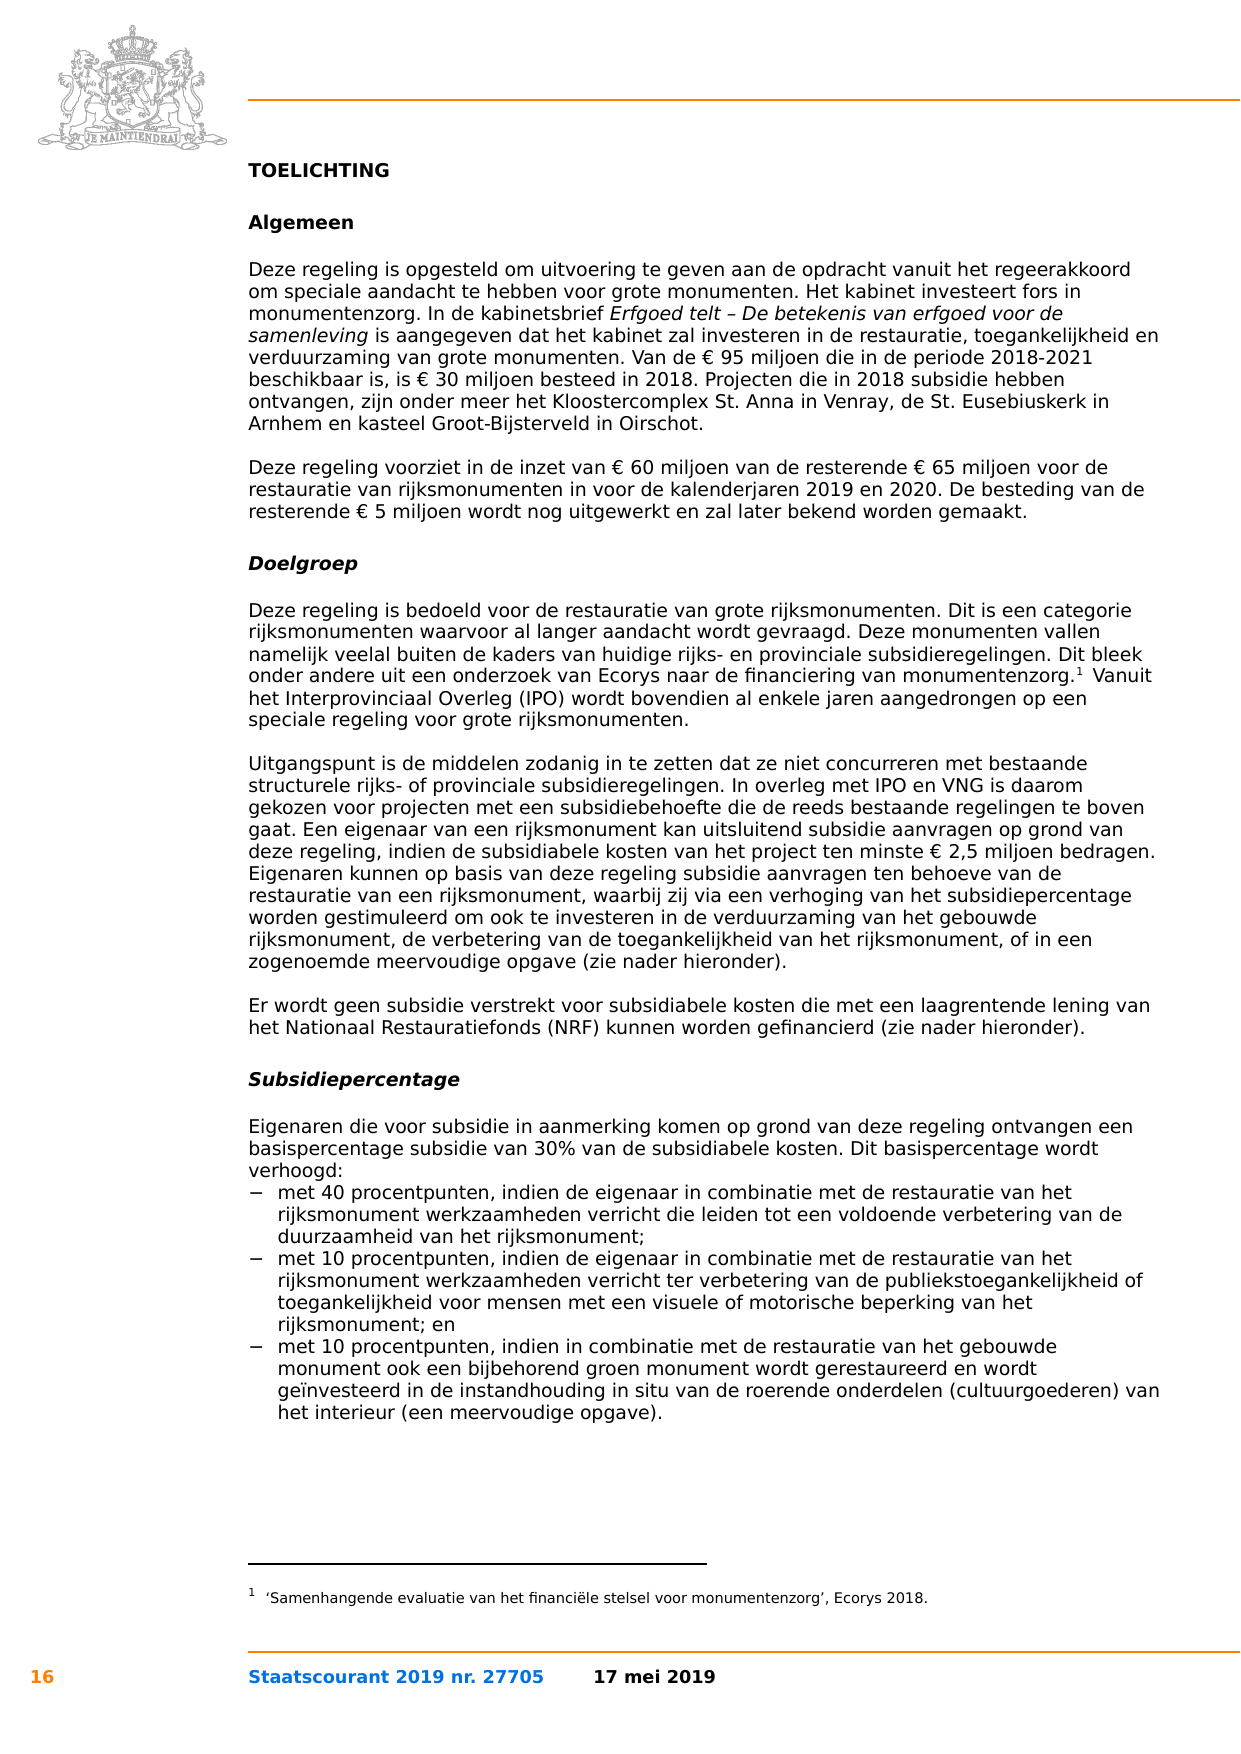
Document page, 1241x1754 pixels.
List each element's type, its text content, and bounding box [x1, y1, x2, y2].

subtitle Algemeen [248, 212, 1163, 234]
subtitle TOELICHTING [248, 160, 1163, 182]
text Deze regeling is opgesteld om uitvoering te geven aan de opdracht vanuit het regeerakkoord om speciale aandacht te hebben voor grote monumenten. Het kabinet investeert fors in monumentenzorg. In de kabinetsbrief Erfgoed telt – De betekenis van erfgoed voor de samenleving is aangegeven dat het kabinet zal investeren in de restauratie, toegankelijkheid en verduurzaming van grote monumenten. Van de € 95 miljoen die in de periode 2018-2021 beschikbaar is, is € 30 miljoen besteed in 2018. Projecten die in 2018 subsidie hebben ontvangen, zijn onder meer het Kloostercomplex St. Anna in Venray, de St. Eusebiuskerk in Arnhem en kasteel Groot-Bijsterveld in Oirschot. [248, 259, 1163, 435]
text − met 40 procentpunten, indien de eigenaar in combinatie met de restauratie van het rijksmonument werkzaamheden verricht die leiden tot een voldoende verbetering van de duurzaamheid van het rijksmonument; [248, 1182, 1163, 1248]
text Er wordt geen subsidie verstrekt voor subsidiabele kosten die met een laagrentende lening van het Nationaal Restauratiefonds (NRF) kunnen worden gefinancierd (zie nader hieronder). [248, 995, 1163, 1039]
subtitle Subsidiepercentage [248, 1069, 1163, 1091]
text − met 10 procentpunten, indien in combinatie met de restauratie van het gebouwde monument ook een bijbehorend groen monument wordt gerestaureerd en wordt geïnvesteerd in de instandhouding in situ van de roerende onderdelen (cultuurgoederen) van het interieur (een meervoudige opgave). [248, 1336, 1163, 1423]
text ‘Samenhangende evaluatie van het financiële stelsel voor monumentenzorg’, Ecorys 2018. [248, 1586, 1163, 1608]
text − met 10 procentpunten, indien de eigenaar in combinatie met de restauratie van het rijksmonument werkzaamheden verricht ter verbetering van de publiekstoegankelijkheid of toegankelijkheid voor mensen met een visuele of motorische beperking van het rijksmonument; en [248, 1248, 1163, 1336]
subtitle Doelgroep [248, 552, 1163, 574]
text Deze regeling is bedoeld voor de restauratie van grote rijksmonumenten. Dit is een categorie rijksmonumenten waarvoor al langer aandacht wordt gevraagd. Deze monumenten vallen namelijk veelal buiten de kaders van huidige rijks- en provinciale subsidieregelingen. Dit bleek onder andere uit een onderzoek van Ecorys naar de financiering van monumentenzorg. Vanuit het Interprovinciaal Overleg (IPO) wordt bovendien al enkele jaren aangedrongen op een speciale regeling voor grote rijksmonumenten. [248, 599, 1163, 731]
picture [38, 25, 227, 150]
text Deze regeling voorziet in de inzet van € 60 miljoen van de resterende € 65 miljoen voor de restauratie van rijksmonumenten in voor de kalenderjaren 2019 en 2020. De besteding van de resterende € 5 miljoen wordt nog uitgewerkt en zal later bekend worden gemaakt. [248, 457, 1163, 522]
text Eigenaren die voor subsidie in aanmerking komen op grond van deze regeling ontvangen een basispercentage subsidie van 30% van de subsidiabele kosten. Dit basispercentage wordt verhoogd: [248, 1116, 1163, 1182]
text Uitgangspunt is de middelen zodanig in te zetten dat ze niet concurreren met bestaande structurele rijks- of provinciale subsidieregelingen. In overleg met IPO en VNG is daarom gekozen voor projecten met een subsidiebehoefte die de reeds bestaande regelingen te boven gaat. Een eigenaar van een rijksmonument kan uitsluitend subsidie aanvragen op grond van deze regeling, indien de subsidiabele kosten van het project ten minste € 2,5 miljoen bedragen. Eigenaren kunnen op basis van deze regeling subsidie aanvragen ten behoeve van de restauratie van een rijksmonument, waarbij zij via een verhoging van het subsidiepercentage worden gestimuleerd om ook te investeren in de verduurzaming van het gebouwde rijksmonument, de verbetering van de toegankelijkheid van het rijksmonument, of in een zogenoemde meervoudige opgave (zie nader hieronder). [248, 753, 1163, 973]
